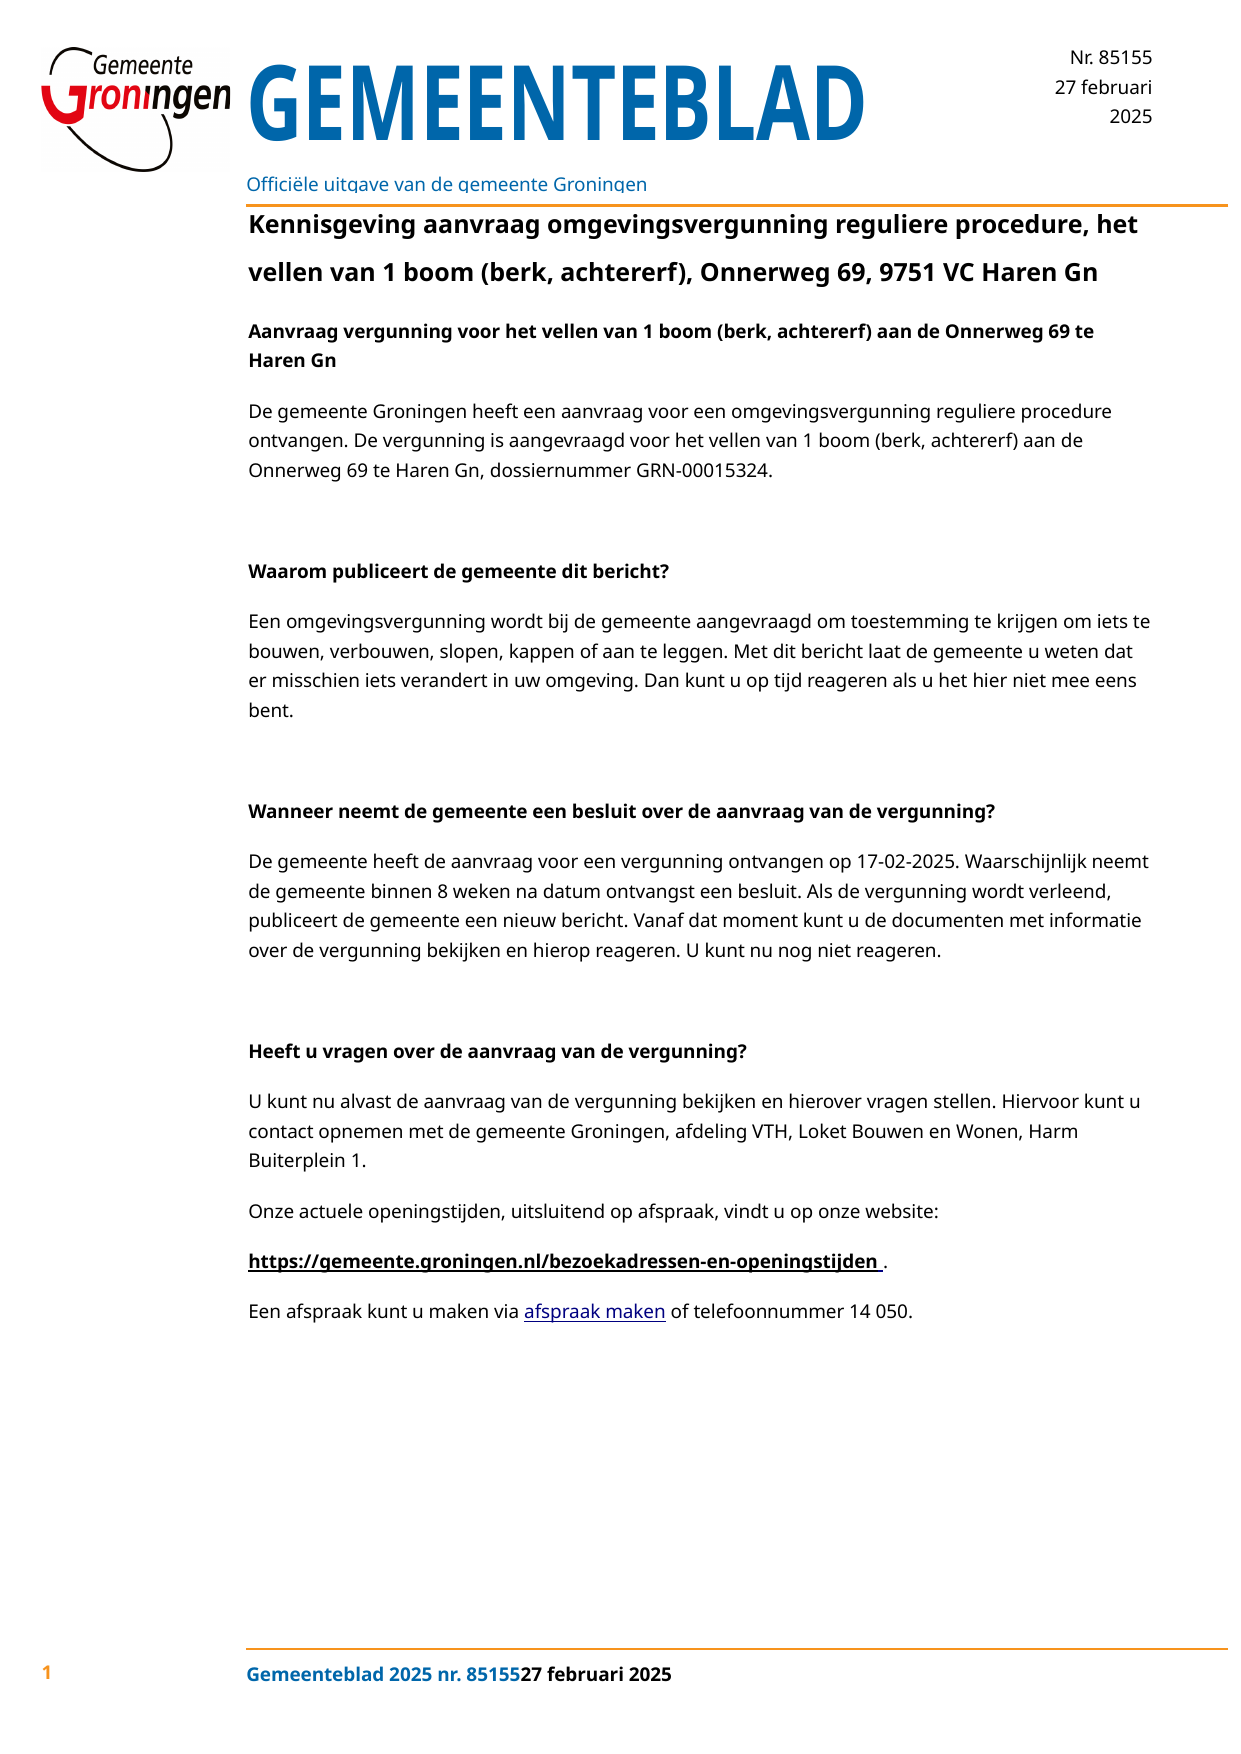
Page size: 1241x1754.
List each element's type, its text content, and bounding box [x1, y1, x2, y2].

text De gemeente heeft de aanvraag voor een vergunning ontvangen op 17-02-2025. Waarschijnlijk neemt de gemeente binnen 8 weken na datum ontvangst een besluit. Als de vergunning wordt verleend, publiceert de gemeente een nieuw bericht. Vanaf dat moment kunt u de documenten met informatie over de vergunning bekijken en hierop reageren. U kunt nu nog niet reageren. [248, 848, 1152, 963]
text Onze actuele openingstijden, uitsluitend op afspraak, vindt u op onze website: [248, 1198, 1152, 1224]
text Aanvraag vergunning voor het vellen van 1 boom (berk, achtererf) aan de Onnerweg 69 te Haren Gn [248, 318, 1152, 373]
text U kunt nu alvast de aanvraag van de vergunning bekijken en hierover vragen stellen. Hiervoor kunt u contact opnemen met de gemeente Groningen, afdeling VTH, Loket Bouwen en Wonen, Harm Buiterplein 1. [248, 1088, 1152, 1173]
text De gemeente Groningen heeft een aanvraag voor een omgevingsvergunning reguliere procedure ontvangen. De vergunning is aangevraagd voor het vellen van 1 boom (berk, achtererf) aan de Onnerweg 69 te Haren Gn, dossiernummer GRN-00015324. [248, 398, 1152, 483]
text Waarom publiceert de gemeente dit bericht? [248, 558, 1152, 584]
text Heeft u vragen over de aanvraag van de vergunning? [248, 1038, 1152, 1064]
picture [41, 47, 231, 172]
text Wanneer neemt de gemeente een besluit over de aanvraag van de vergunning? [248, 798, 1152, 824]
text Een omgevingsvergunning wordt bij de gemeente aangevraagd om toestemming te krijgen om iets te bouwen, verbouwen, slopen, kappen of aan te leggen. Met dit bericht laat de gemeente u weten dat er misschien iets verandert in uw omgeving. Dan kunt u op tijd reageren als u het hier niet mee eens bent. [248, 608, 1152, 723]
text Kennisgeving aanvraag omgevingsvergunning reguliere procedure, het vellen van 1 boom (berk, achtererf), Onnerweg 69, 9751 VC Haren Gn [248, 207, 1152, 288]
text Een afspraak kunt u maken via afspraak maken of telefoonnummer 14 050. [248, 1299, 1152, 1324]
text https://gemeente.groningen.nl/bezoekadressen-en-openingstijden . [248, 1248, 1152, 1274]
